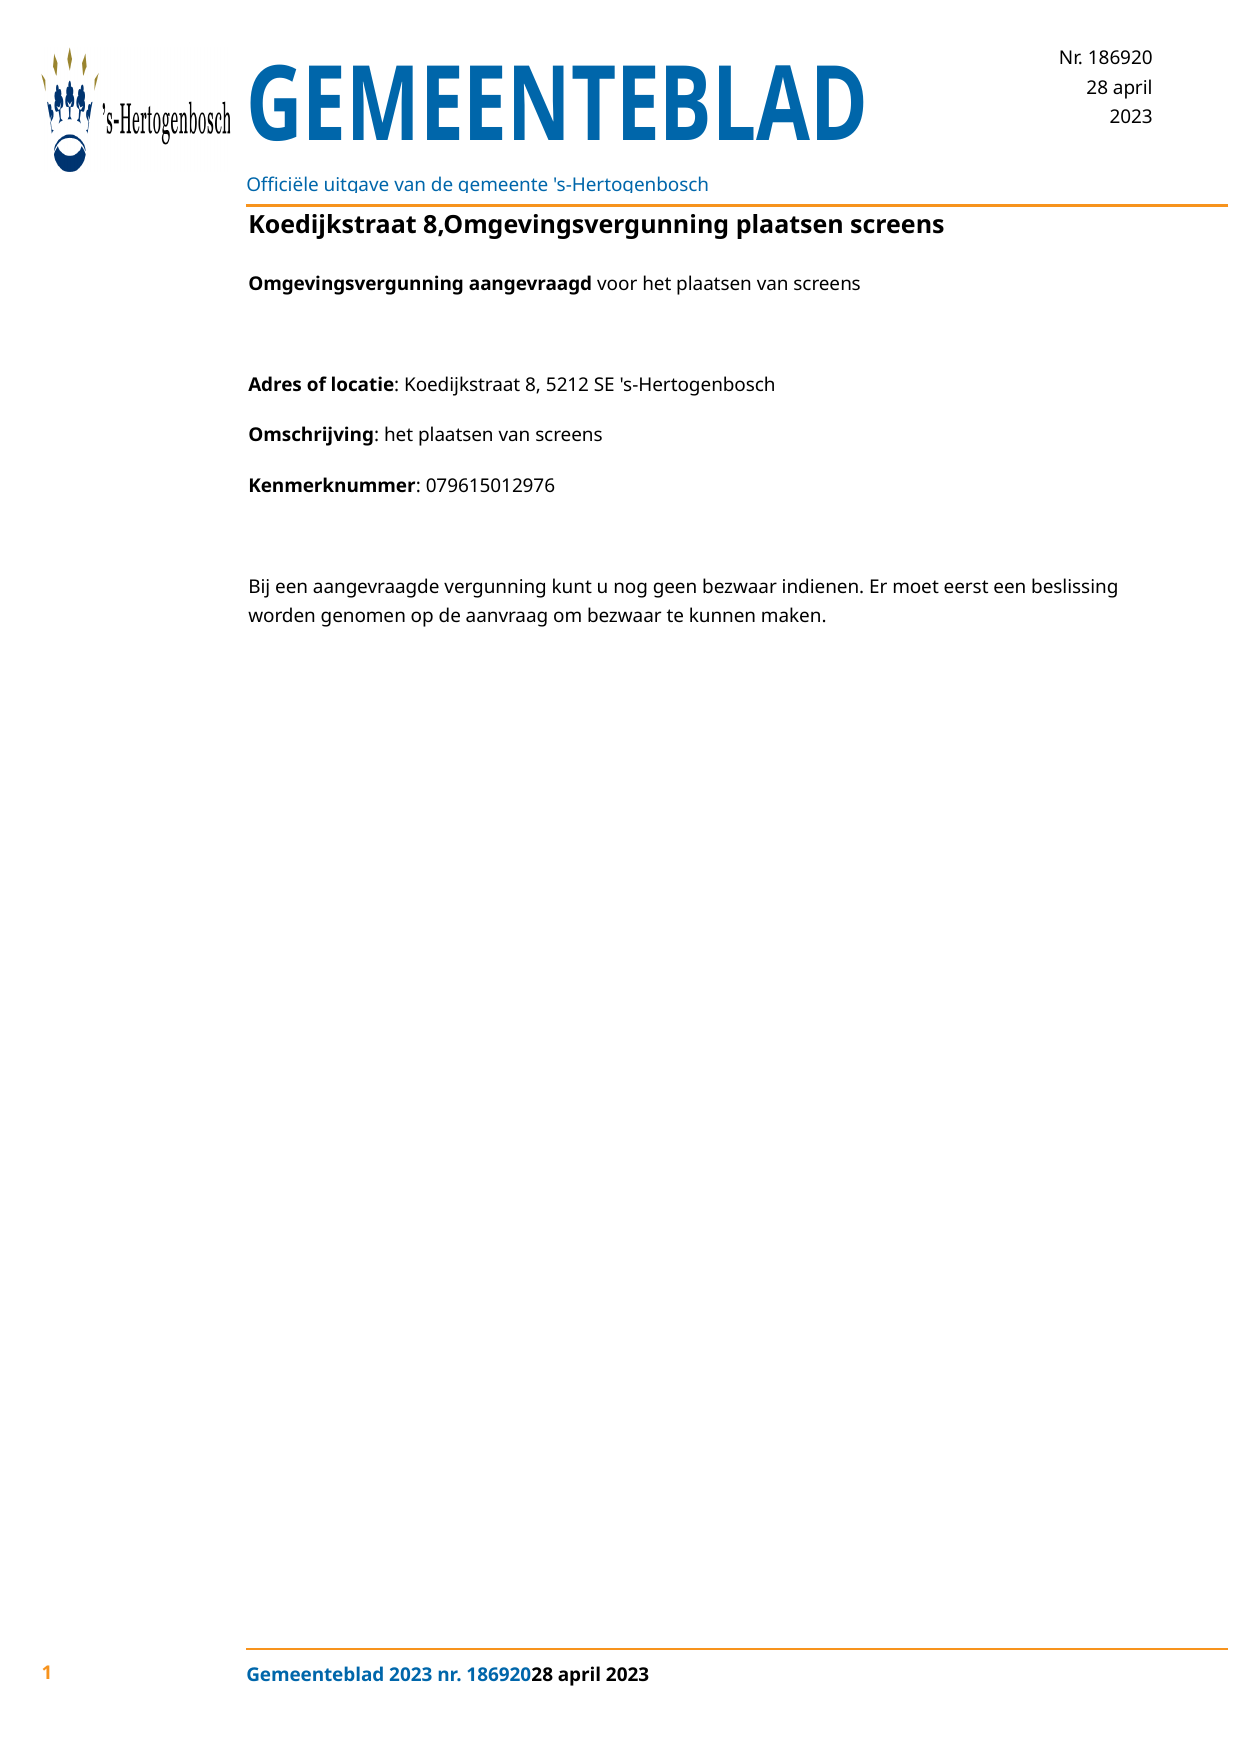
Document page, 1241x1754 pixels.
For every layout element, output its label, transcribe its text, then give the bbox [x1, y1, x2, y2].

picture [41, 47, 231, 172]
text Omschrijving: het plaatsen van screens [248, 422, 1152, 447]
text Bij een aangevraagde vergunning kunt u nog geen bezwaar indienen. Er moet eerst een beslissing worden genomen op de aanvraag om bezwaar te kunnen maken. [248, 573, 1152, 628]
text Omgevingsvergunning aangevraagd voor het plaatsen van screens [248, 270, 1152, 296]
text Adres of locatie: Koedijkstraat 8, 5212 SE 's-Hertogenbosch [248, 371, 1152, 397]
text Kenmerknummer: 079615012976 [248, 472, 1152, 498]
text Koedijkstraat 8,Omgevingsvergunning plaatsen screens [248, 207, 1152, 241]
